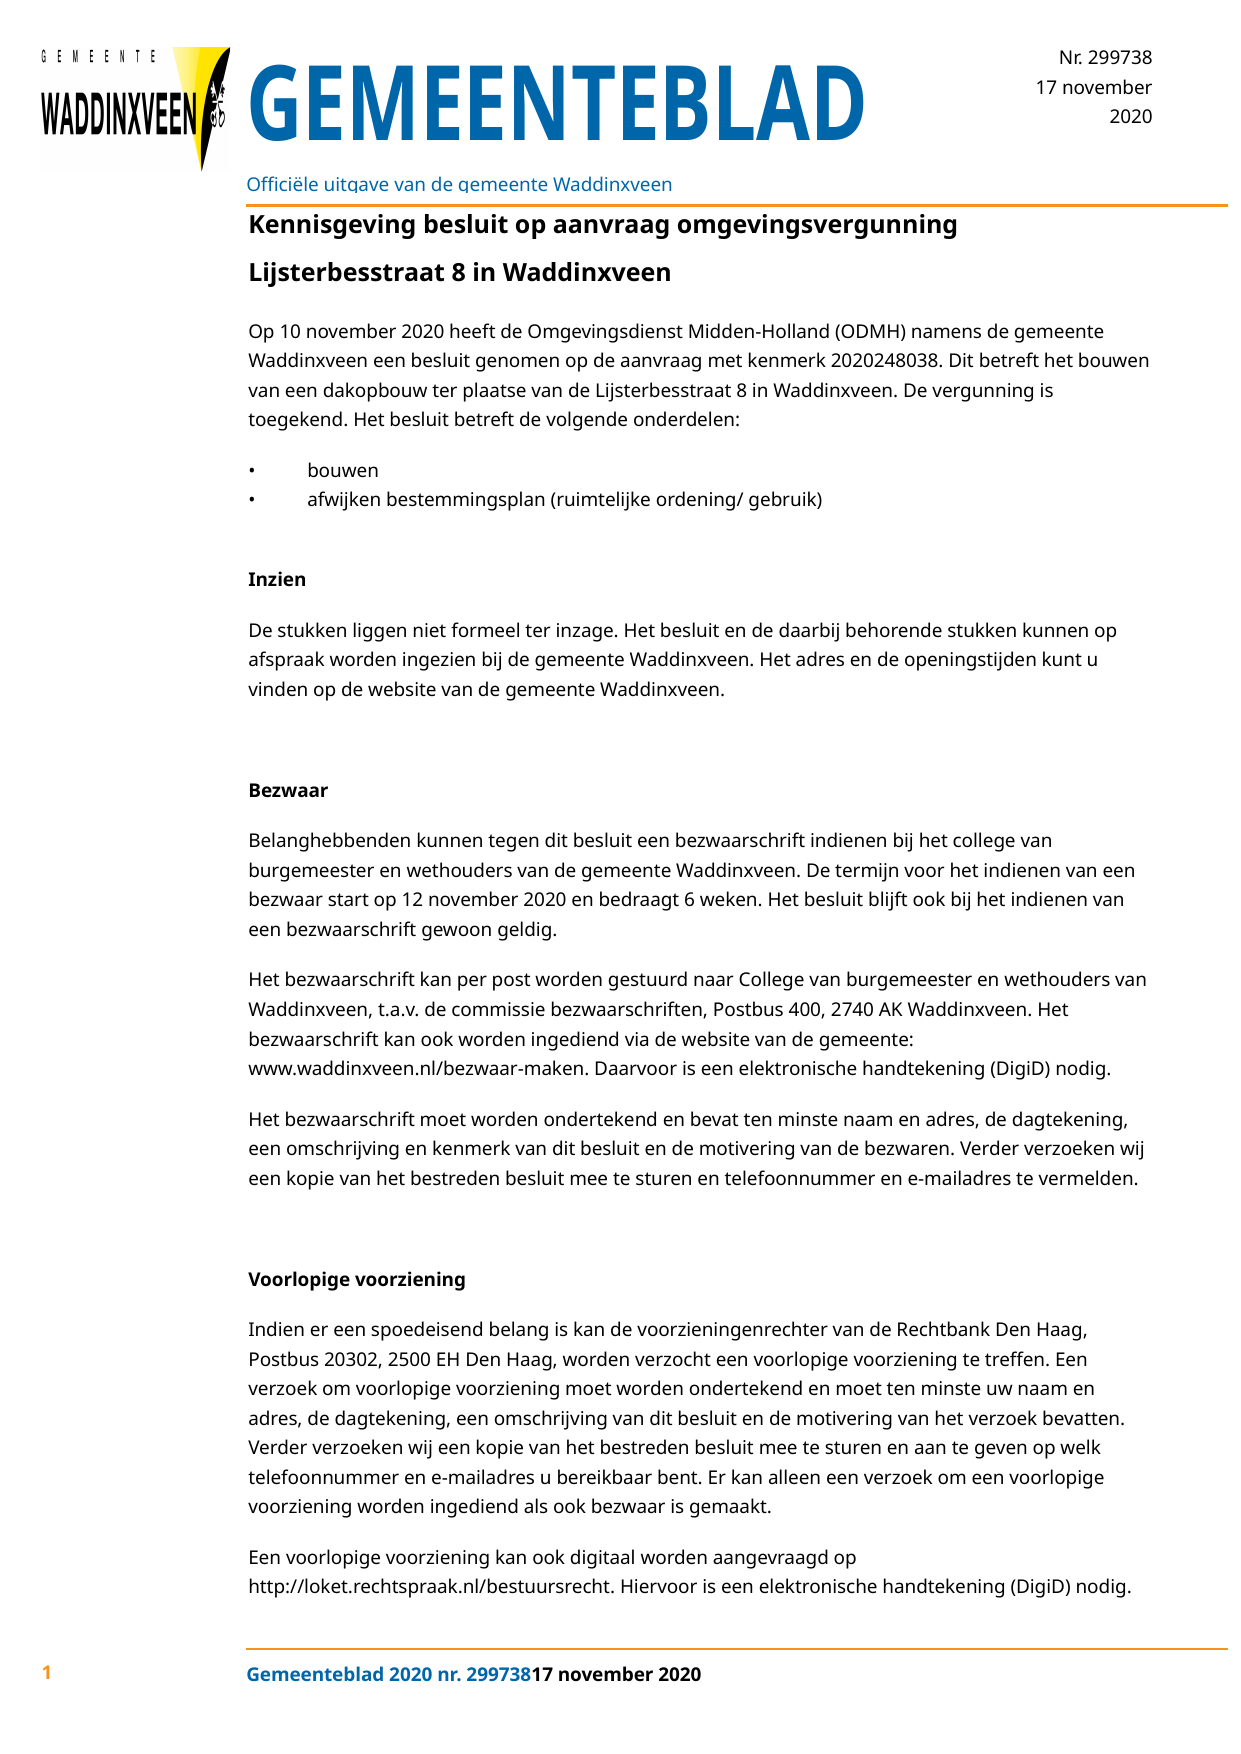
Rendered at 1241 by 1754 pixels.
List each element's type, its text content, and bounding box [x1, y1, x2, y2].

text Indien er een spoedeisend belang is kan de voorzieningenrechter van de Rechtbank Den Haag, Postbus 20302, 2500 EH Den Haag, worden verzocht een voorlopige voorziening te treffen. Een verzoek om voorlopige voorziening moet worden ondertekend en moet ten minste uw naam en adres, de dagtekening, een omschrijving van dit besluit en de motivering van het verzoek bevatten. Verder verzoeken wij een kopie van het bestreden besluit mee te sturen en aan te geven op welk telefoonnummer en e-mailadres u bereikbaar bent. Er kan alleen een verzoek om een voorlopige voorziening worden ingediend als ook bezwaar is gemaakt. [248, 1316, 1152, 1519]
text Het bezwaarschrift kan per post worden gestuurd naar College van burgemeester en wethouders van Waddinxveen, t.a.v. de commissie bezwaarschriften, Postbus 400, 2740 AK Waddinxveen. Het bezwaarschrift kan ook worden ingediend via de website van de gemeente: www.waddinxveen.nl/bezwaar-maken. Daarvoor is een elektronische handtekening (DigiD) nodig. [248, 967, 1152, 1081]
list bouwen [248, 457, 1152, 483]
picture [41, 47, 231, 172]
text Voorlopige voorziening [248, 1266, 1152, 1292]
text Het bezwaarschrift moet worden ondertekend en bevat ten minste naam en adres, de dagtekening, een omschrijving en kenmerk van dit besluit en de motivering van de bezwaren. Verder verzoeken wij een kopie van het bestreden besluit mee te sturen en telefoonnummer en e-mailadres te vermelden. [248, 1106, 1152, 1191]
text Kennisgeving besluit op aanvraag omgevingsvergunning Lijsterbesstraat 8 in Waddinxveen [248, 207, 1152, 288]
text De stukken liggen niet formeel ter inzage. Het besluit en de daarbij behorende stukken kunnen op afspraak worden ingezien bij de gemeente Waddinxveen. Het adres en de openingstijden kunt u vinden op de website van de gemeente Waddinxveen. [248, 617, 1152, 702]
text Op 10 november 2020 heeft de Omgevingsdienst Midden-Holland (ODMH) namens de gemeente Waddinxveen een besluit genomen op de aanvraag met kenmerk 2020248038. Dit betreft het bouwen van een dakopbouw ter plaatse van de Lijsterbesstraat 8 in Waddinxveen. De vergunning is toegekend. Het besluit betreft de volgende onderdelen: [248, 318, 1152, 432]
text Inzien [248, 567, 1152, 592]
text Belanghebbenden kunnen tegen dit besluit een bezwaarschrift indienen bij het college van burgemeester en wethouders van de gemeente Waddinxveen. De termijn voor het indienen van een bezwaar start op 12 november 2020 en bedraagt 6 weken. Het besluit blijft ook bij het indienen van een bezwaarschrift gewoon geldig. [248, 827, 1152, 942]
text Bezwaar [248, 777, 1152, 803]
list afwijken bestemmingsplan (ruimtelijke ordening/ gebruik) [248, 487, 1152, 512]
text Een voorlopige voorziening kan ook digitaal worden aangevraagd op http://loket.rechtspraak.nl/bestuursrecht. Hiervoor is een elektronische handtekening (DigiD) nodig. [248, 1544, 1152, 1599]
